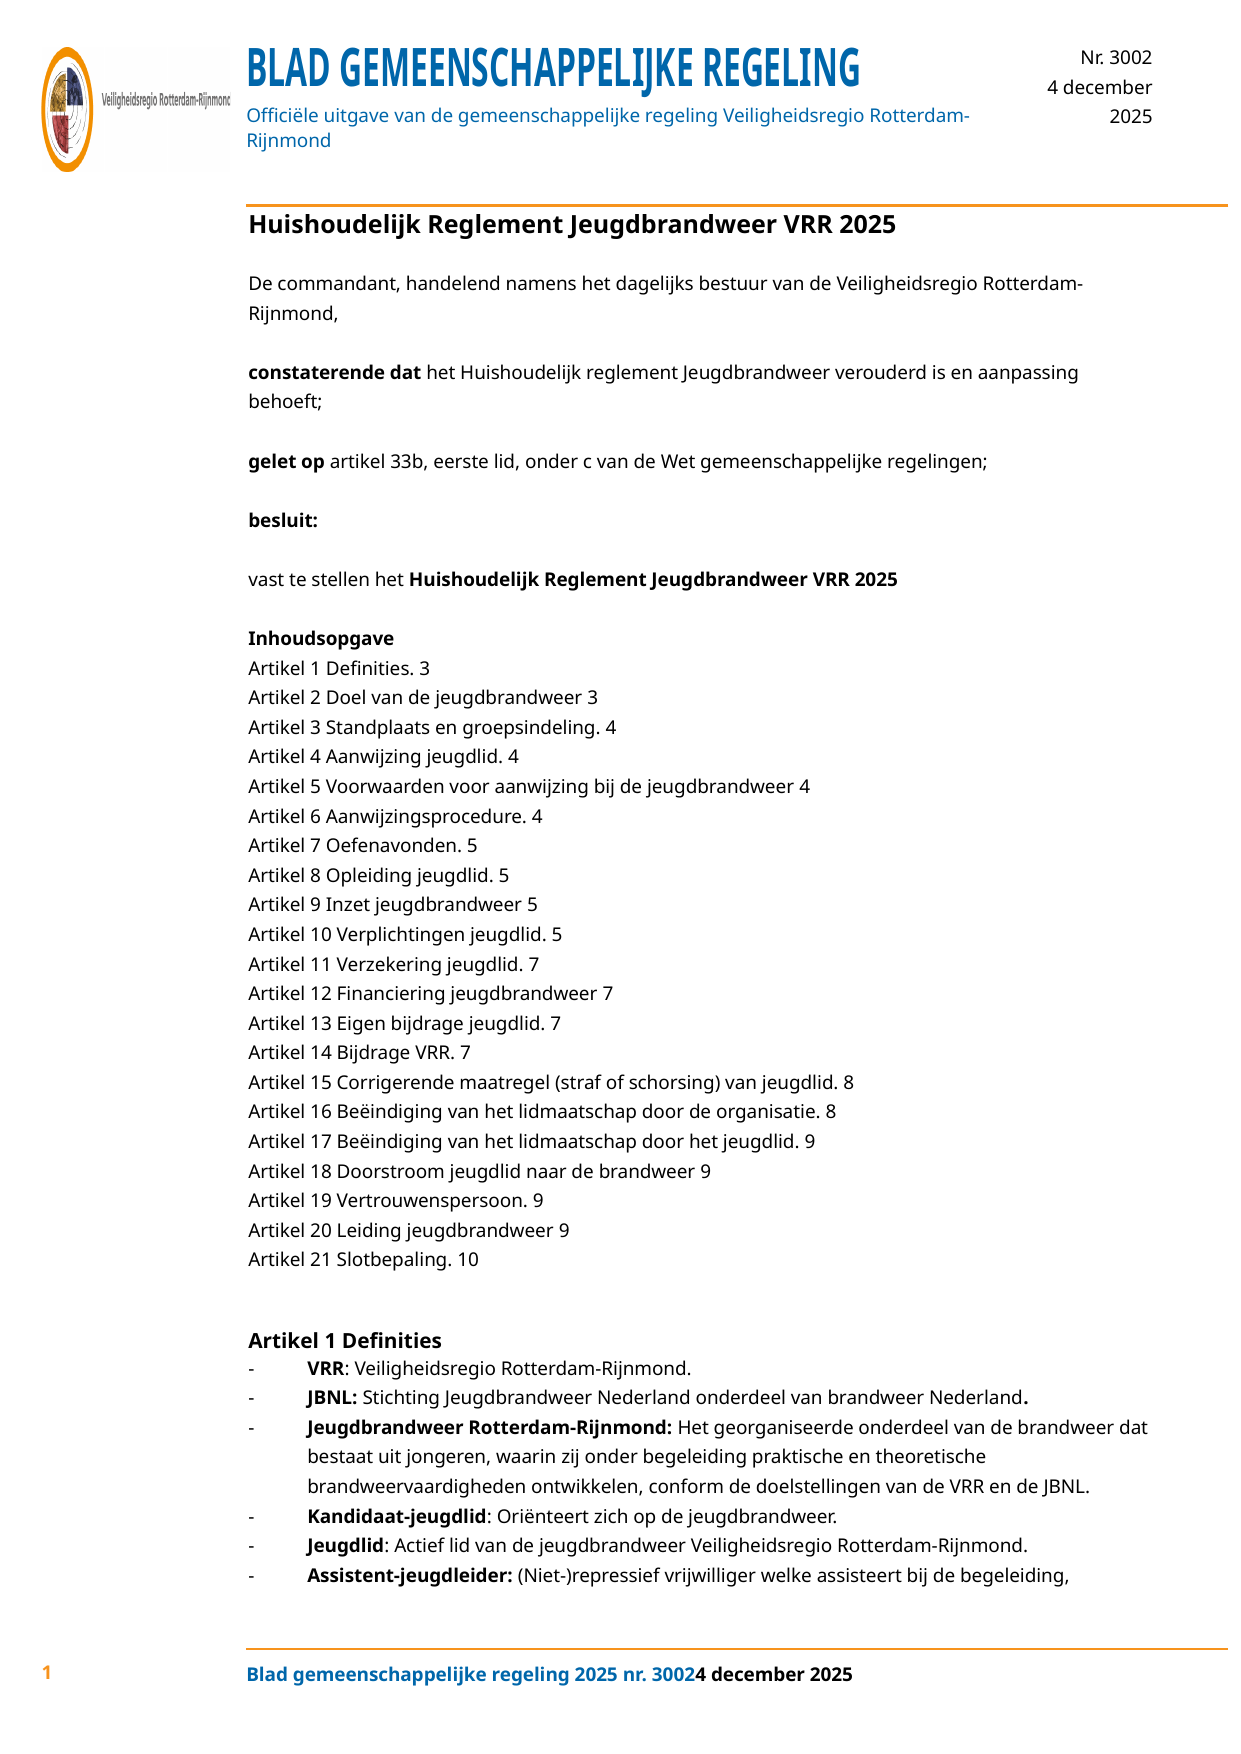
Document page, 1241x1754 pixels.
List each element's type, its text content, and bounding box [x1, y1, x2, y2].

list JBNL: Stichting Jeugdbrandweer Nederland onderdeel van brandweer Nederland. [248, 1384, 1152, 1410]
text Artikel 10 Verplichtingen jeugdlid. 5 [248, 921, 1152, 947]
text Artikel 1 Definities. 3 [248, 655, 1152, 681]
text Artikel 9 Inzet jeugdbrandweer 5 [248, 892, 1152, 917]
text Artikel 14 Bijdrage VRR. 7 [248, 1039, 1152, 1065]
text Artikel 7 Oefenavonden. 5 [248, 832, 1152, 858]
text Artikel 5 Voorwaarden voor aanwijzing bij de jeugdbrandweer 4 [248, 773, 1152, 799]
text Artikel 19 Vertrouwenspersoon. 9 [248, 1187, 1152, 1213]
text Artikel 16 Beëindiging van het lidmaatschap door de organisatie. 8 [248, 1099, 1152, 1124]
list Assistent-jeugdleider: (Niet-)repressief vrijwilliger welke assisteert bij de begeleiding, [248, 1562, 1152, 1588]
text Artikel 15 Corrigerende maatregel (straf of schorsing) van jeugdlid. 8 [248, 1069, 1152, 1095]
text Artikel 4 Aanwijzing jeugdlid. 4 [248, 744, 1152, 769]
text gelet op artikel 33b, eerste lid, onder c van de Wet gemeenschappelijke regelingen; [248, 448, 1152, 473]
list VRR: Veiligheidsregio Rotterdam-Rijnmond. [248, 1355, 1152, 1381]
text Artikel 13 Eigen bijdrage jeugdlid. 7 [248, 1010, 1152, 1036]
text Artikel 17 Beëindiging van het lidmaatschap door het jeugdlid. 9 [248, 1128, 1152, 1154]
text Artikel 8 Opleiding jeugdlid. 5 [248, 862, 1152, 888]
picture [41, 47, 231, 172]
text constaterende dat het Huishoudelijk reglement Jeugdbrandweer verouderd is en aanpassing behoeft; [248, 359, 1152, 414]
text Artikel 12 Financiering jeugdbrandweer 7 [248, 980, 1152, 1006]
text Inhoudsopgave [248, 625, 1152, 651]
text Huishoudelijk Reglement Jeugdbrandweer VRR 2025 [248, 207, 1152, 241]
text Artikel 11 Verzekering jeugdlid. 7 [248, 951, 1152, 976]
list Jeugdbrandweer Rotterdam-Rijnmond: Het georganiseerde onderdeel van de brandweer dat bestaat uit jongeren, waarin zij onder begeleiding praktische en theoretische brandweervaardigheden ontwikkelen, conform de doelstellingen van de VRR en de JBNL. [248, 1414, 1152, 1499]
text Artikel 20 Leiding jeugdbrandweer 9 [248, 1217, 1152, 1243]
list Jeugdlid: Actief lid van de jeugdbrandweer Veiligheidsregio Rotterdam-Rijnmond. [248, 1532, 1152, 1558]
list Kandidaat-jeugdlid: Oriënteert zich op de jeugdbrandweer. [248, 1503, 1152, 1529]
text Artikel 3 Standplaats en groepsindeling. 4 [248, 714, 1152, 740]
text Artikel 6 Aanwijzingsprocedure. 4 [248, 803, 1152, 828]
text Artikel 18 Doorstroom jeugdlid naar de brandweer 9 [248, 1158, 1152, 1183]
text besluit: [248, 507, 1152, 533]
text Artikel 1 Definities [248, 1327, 1152, 1355]
text vast te stellen het Huishoudelijk Reglement Jeugdbrandweer VRR 2025 [248, 566, 1152, 592]
text De commandant, handelend namens het dagelijks bestuur van de Veiligheidsregio Rotterdam-Rijnmond, [248, 270, 1152, 326]
text Artikel 21 Slotbepaling. 10 [248, 1247, 1152, 1272]
text Artikel 2 Doel van de jeugdbrandweer 3 [248, 684, 1152, 710]
